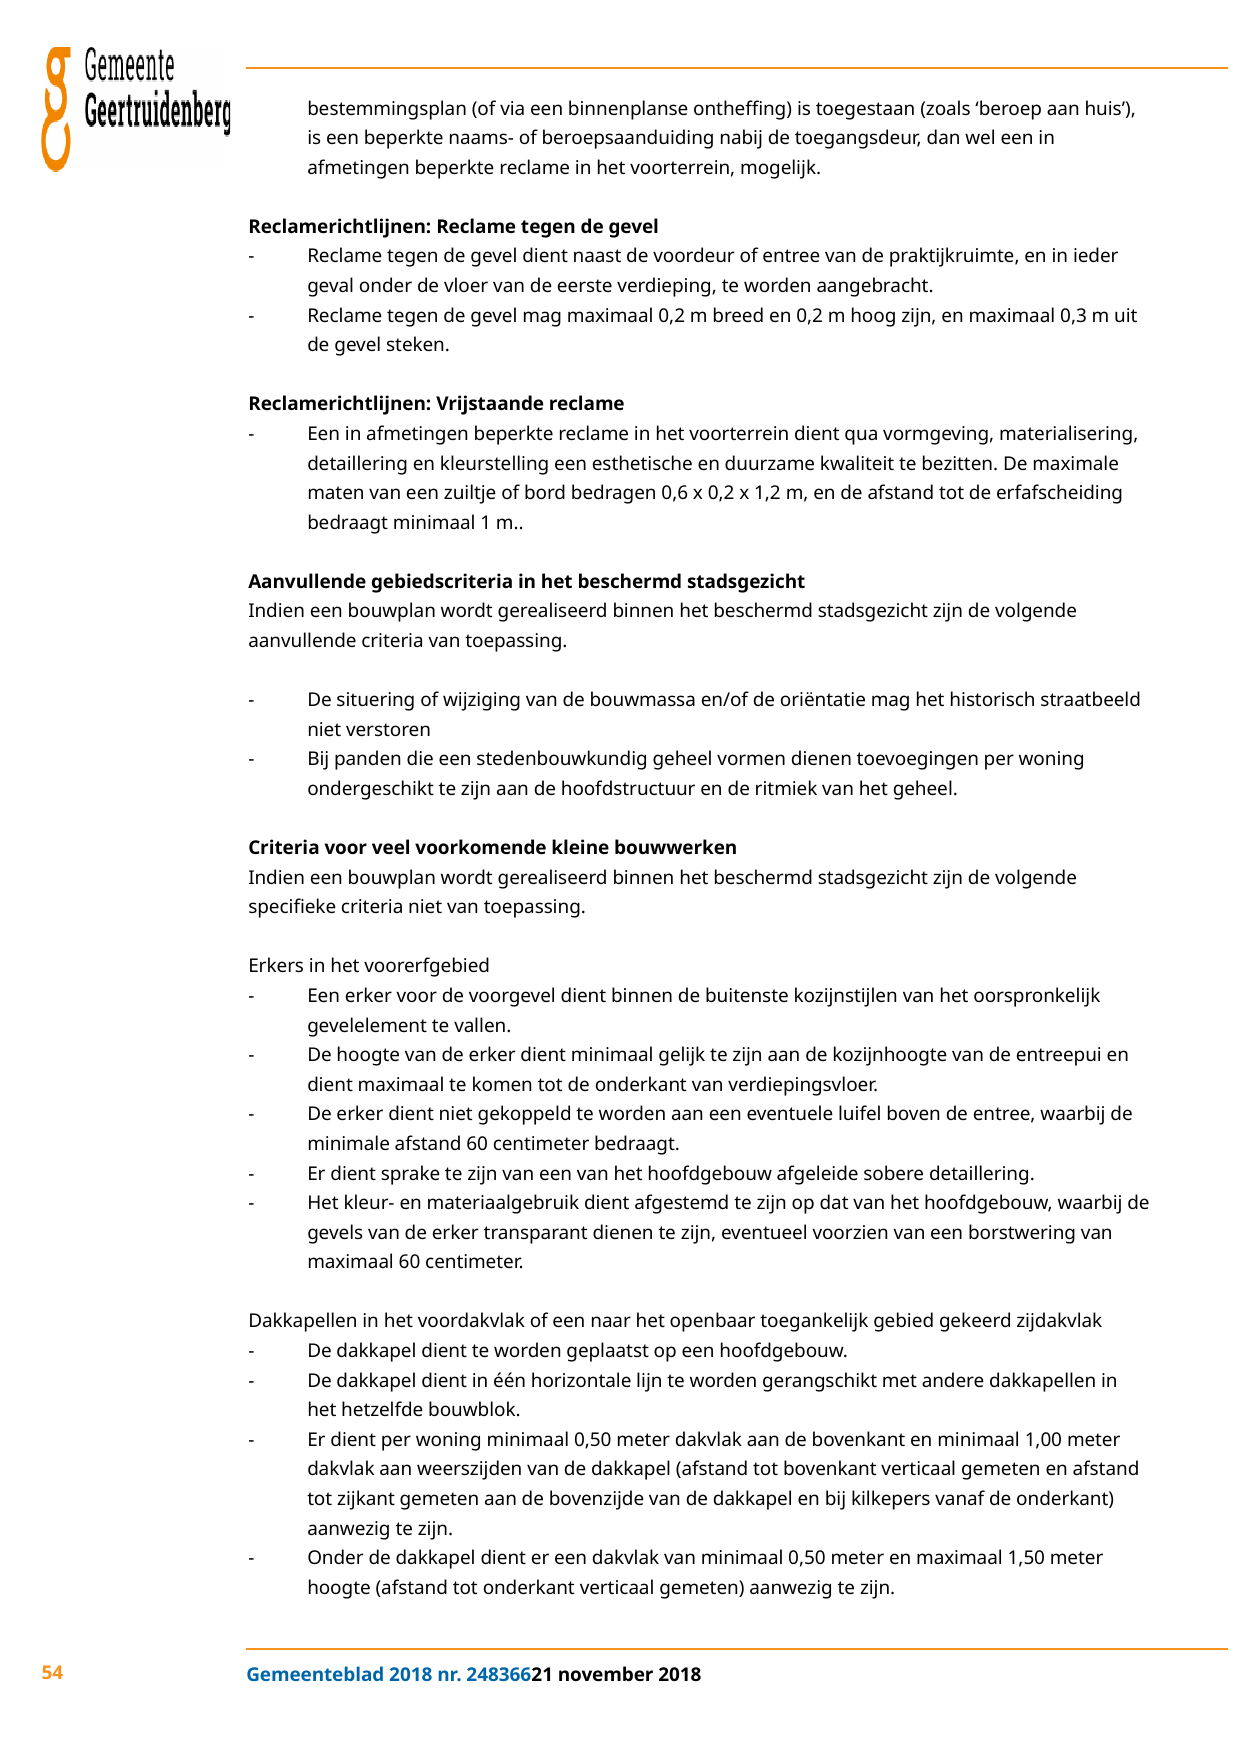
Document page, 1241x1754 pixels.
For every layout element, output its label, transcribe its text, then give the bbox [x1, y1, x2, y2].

list Een in afmetingen beperkte reclame in het voorterrein dient qua vormgeving, materialisering, detaillering en kleurstelling een esthetische en duurzame kwaliteit te bezitten. De maximale maten van een zuiltje of bord bedragen 0,6 x 0,2 x 1,2 m, en de afstand tot de erfafscheiding bedraagt minimaal 1 m.. [248, 420, 1152, 535]
list Het kleur- en materiaalgebruik dient afgestemd te zijn op dat van het hoofdgebouw, waarbij de gevels van de erker transparant dienen te zijn, eventueel voorzien van een borstwering van maximaal 60 centimeter. [248, 1189, 1152, 1274]
list bestemmingsplan (of via een binnenplanse ontheffing) is toegestaan (zoals ‘beroep aan huis’), is een beperkte naams- of beroepsaanduiding nabij de toegangsdeur, dan wel een in afmetingen beperkte reclame in het voorterrein, mogelijk. [248, 95, 1152, 180]
list Reclame tegen de gevel dient naast de voordeur of entree van de praktijkruimte, en in ieder geval onder de vloer van de eerste verdieping, te worden aangebracht. [248, 243, 1152, 298]
text Indien een bouwplan wordt gerealiseerd binnen het beschermd stadsgezicht zijn de volgende specifieke criteria niet van toepassing. [248, 864, 1152, 919]
list De erker dient niet gekoppeld te worden aan een eventuele luifel boven de entree, waarbij de minimale afstand 60 centimeter bedraagt. [248, 1101, 1152, 1156]
text Erkers in het voorerfgebied [248, 953, 1152, 978]
list Er dient per woning minimaal 0,50 meter dakvlak aan de bovenkant en minimaal 1,00 meter dakvlak aan weerszijden van de dakkapel (afstand tot bovenkant verticaal gemeten en afstand tot zijkant gemeten aan de bovenzijde van de dakkapel en bij kilkepers vanaf de onderkant) aanwezig te zijn. [248, 1426, 1152, 1541]
text Reclamerichtlijnen: Reclame tegen de gevel [248, 213, 1152, 239]
list Een erker voor de voorgevel dient binnen de buitenste kozijnstijlen van het oorspronkelijk gevelelement te vallen. [248, 982, 1152, 1038]
text Dakkapellen in het voordakvlak of een naar het openbaar toegankelijk gebied gekeerd zijdakvlak [248, 1308, 1152, 1333]
list De hoogte van de erker dient minimaal gelijk te zijn aan de kozijnhoogte van de entreepui en dient maximaal te komen tot de onderkant van verdiepingsvloer. [248, 1041, 1152, 1097]
text Reclamerichtlijnen: Vrijstaande reclame [248, 391, 1152, 416]
list Er dient sprake te zijn van een van het hoofdgebouw afgeleide sobere detaillering. [248, 1160, 1152, 1186]
list Bij panden die een stedenbouwkundig geheel vormen dienen toevoegingen per woning ondergeschikt te zijn aan de hoofdstructuur en de ritmiek van het geheel. [248, 746, 1152, 801]
list Reclame tegen de gevel mag maximaal 0,2 m breed en 0,2 m hoog zijn, en maximaal 0,3 m uit de gevel steken. [248, 302, 1152, 357]
list De situering of wijziging van de bouwmassa en/of de oriëntatie mag het historisch straatbeeld niet verstoren [248, 686, 1152, 742]
text Criteria voor veel voorkomende kleine bouwwerken [248, 834, 1152, 860]
text Indien een bouwplan wordt gerealiseerd binnen het beschermd stadsgezicht zijn de volgende aanvullende criteria van toepassing. [248, 598, 1152, 653]
list Onder de dakkapel dient er een dakvlak van minimaal 0,50 meter en maximaal 1,50 meter hoogte (afstand tot onderkant verticaal gemeten) aanwezig te zijn. [248, 1544, 1152, 1600]
text Aanvullende gebiedscriteria in het beschermd stadsgezicht [248, 568, 1152, 594]
list De dakkapel dient te worden geplaatst op een hoofdgebouw. [248, 1337, 1152, 1363]
list De dakkapel dient in één horizontale lijn te worden gerangschikt met andere dakkapellen in het hetzelfde bouwblok. [248, 1367, 1152, 1422]
picture [41, 47, 231, 172]
